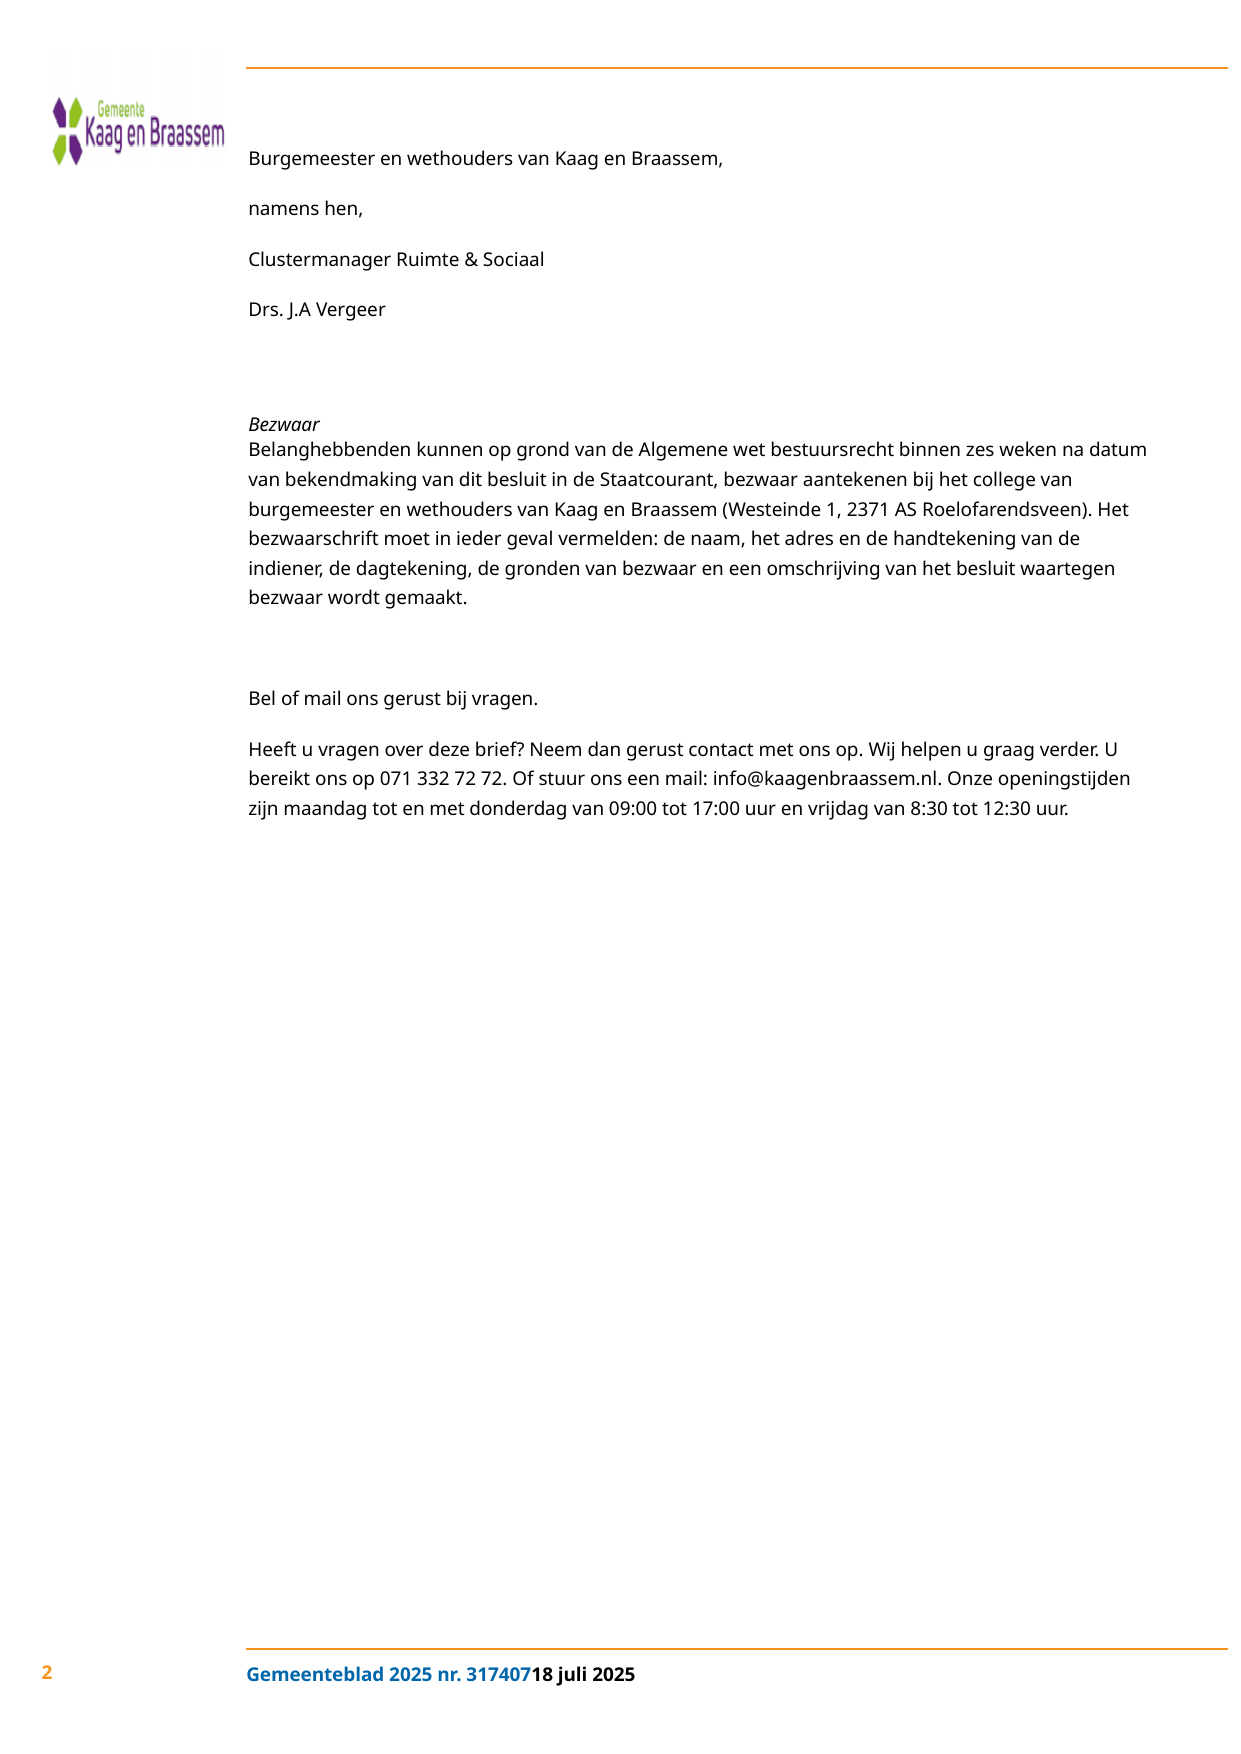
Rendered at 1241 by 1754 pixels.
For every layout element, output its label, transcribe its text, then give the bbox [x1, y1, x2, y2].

text Belanghebbenden kunnen op grond van de Algemene wet bestuursrecht binnen zes weken na datum van bekendmaking van dit besluit in de Staatcourant, bezwaar aantekenen bij het college van burgemeester en wethouders van Kaag en Braassem (Westeinde 1, 2371 AS Roelofarendsveen). Het bezwaarschrift moet in ieder geval vermelden: de naam, het adres en de handtekening van de indiener, de dagtekening, de gronden van bezwaar en een omschrijving van het besluit waartegen bezwaar wordt gemaakt. [248, 437, 1152, 610]
text Heeft u vragen over deze brief? Neem dan gerust contact met ons op. Wij helpen u graag verder. U bereikt ons op 071 332 72 72. Of stuur ons een mail: info@kaagenbraassem.nl. Onze openingstijden zijn maandag tot en met donderdag van 09:00 tot 17:00 uur en vrijdag van 8:30 tot 12:30 uur. [248, 736, 1152, 821]
text Bel of mail ons gerust bij vragen. [248, 685, 1152, 711]
text Clustermanager Ruimte & Sociaal [248, 246, 1152, 272]
picture [41, 47, 231, 172]
text Burgemeester en wethouders van Kaag en Braassem, [248, 145, 1152, 171]
text namens hen, [248, 196, 1152, 221]
text Drs. J.A Vergeer [248, 296, 1152, 322]
text Bezwaar [248, 411, 1152, 437]
